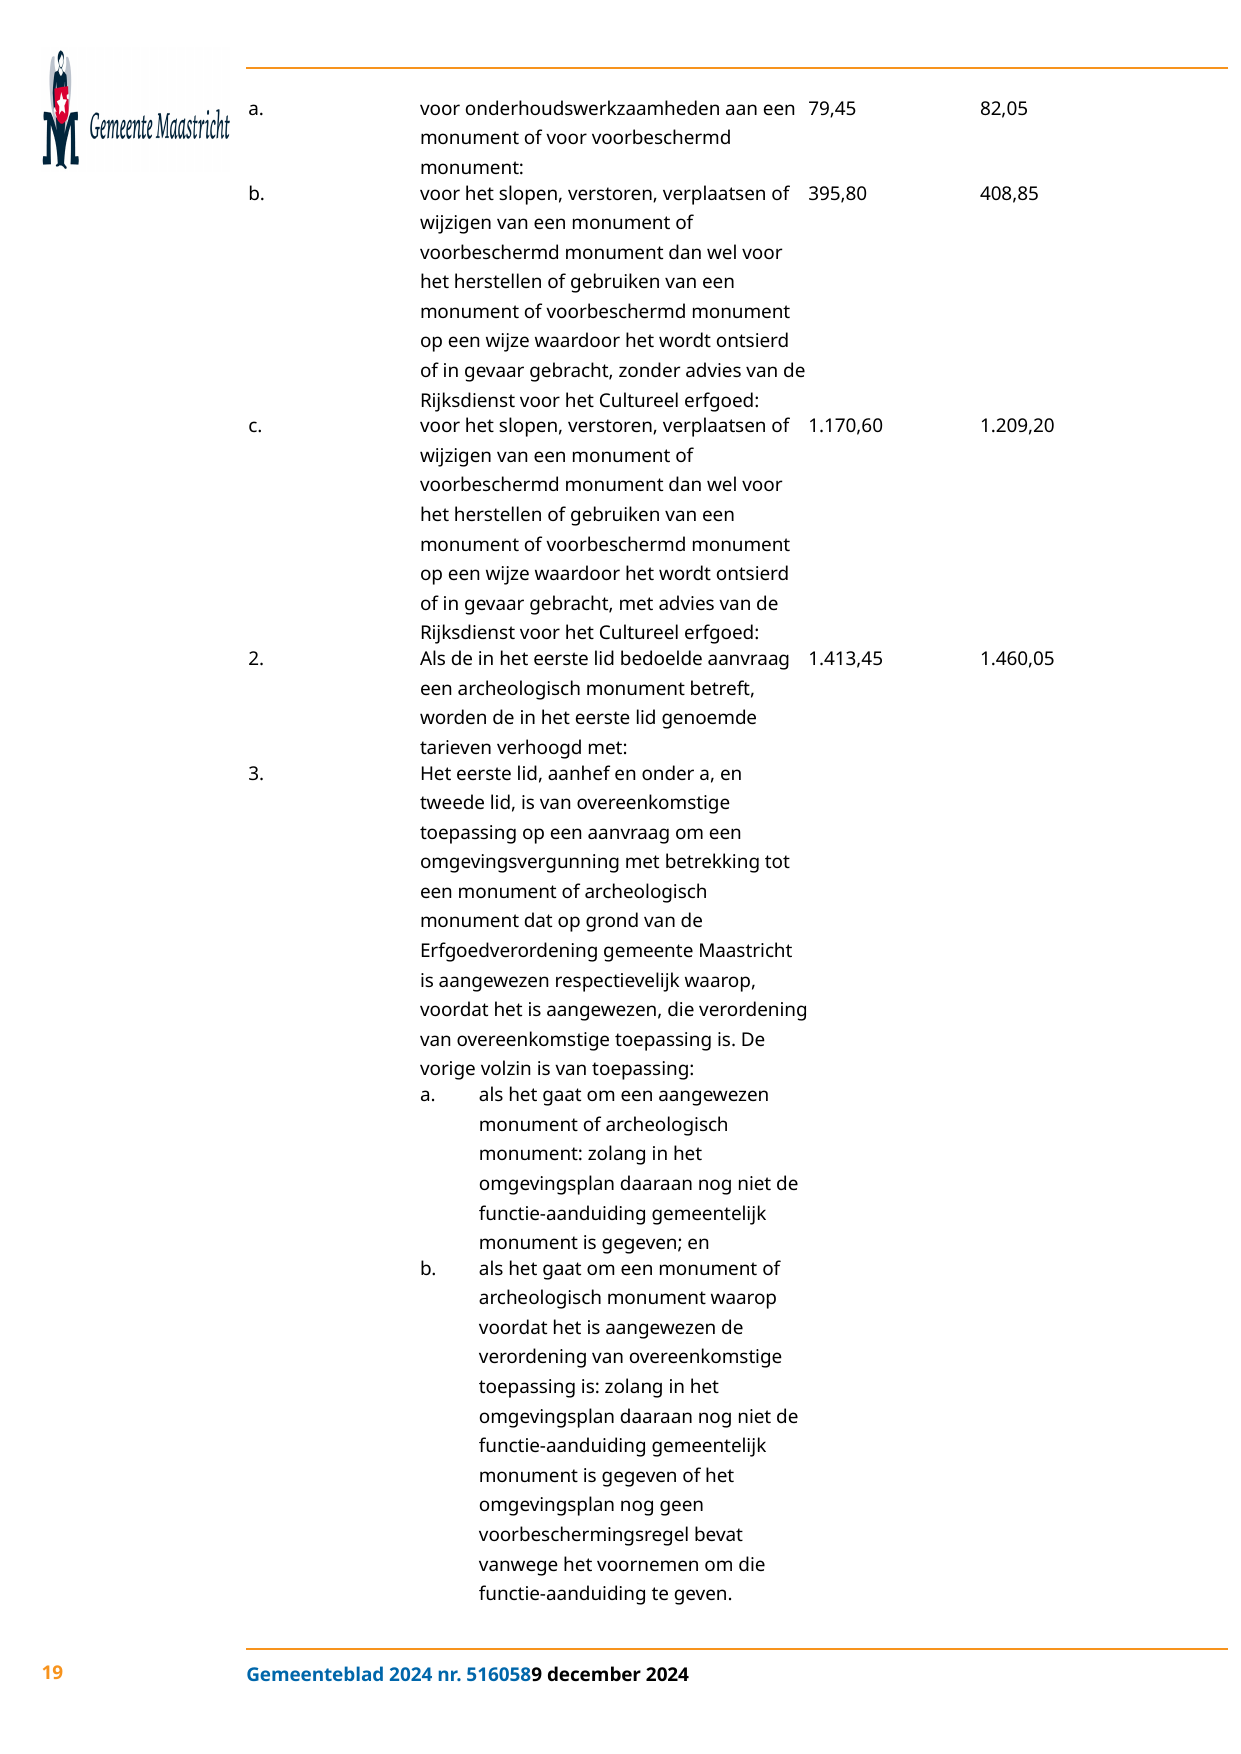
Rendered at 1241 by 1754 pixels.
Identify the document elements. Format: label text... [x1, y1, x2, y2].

table_cell 1.460,05 [980, 645, 1152, 760]
table_cell [980, 760, 1152, 1081]
table_cell 3. [248, 760, 420, 1081]
table_cell [248, 1255, 420, 1606]
table_cell [808, 1081, 980, 1255]
table_cell 1.413,45 [808, 645, 980, 760]
table_cell voor het slopen, verstoren, verplaatsen of wijzigen van een monument of voorbeschermd monument dan wel voor het herstellen of gebruiken van een monument of voorbeschermd monument op een wijze waardoor het wordt ontsierd of in gevaar gebracht, zonder advies van de Rijksdienst voor het Cultureel erfgoed: [420, 180, 808, 412]
table_cell 79,45 [808, 95, 980, 180]
table_cell [980, 1255, 1152, 1606]
table_cell voor onderhoudswerkzaamheden aan een monument of voor voorbeschermd monument: [420, 95, 808, 180]
table_cell [248, 1081, 420, 1255]
table_cell [808, 1255, 980, 1606]
table_cell [808, 760, 980, 1081]
table_cell Het eerste lid, aanhef en onder a, en tweede lid, is van overeenkomstige toepassing op een aanvraag om een omgevingsvergunning met betrekking tot een monument of archeologisch monument dat op grond van de Erfgoedverordening gemeente Maastricht is aangewezen respectievelijk waarop, voordat het is aangewezen, die verordening van overeenkomstige toepassing is. De vorige volzin is van toepassing: [420, 760, 808, 1081]
table_cell als het gaat om een monument of archeologisch monument waarop voordat het is aangewezen de verordening van overeenkomstige toepassing is: zolang in het omgevingsplan daaraan nog niet de functie-aanduiding gemeentelijk monument is gegeven of het omgevingsplan nog geen voorbeschermingsregel bevat vanwege het voornemen om die functie-aanduiding te geven. [420, 1255, 808, 1606]
table_cell [980, 1081, 1152, 1255]
table_cell 395,80 [808, 180, 980, 412]
table_cell a. [248, 95, 420, 180]
table_cell b. [248, 180, 420, 412]
table_cell 2. [248, 645, 420, 760]
table_cell 408,85 [980, 180, 1152, 412]
table_cell c. [248, 413, 420, 645]
table_cell 82,05 [980, 95, 1152, 180]
table_cell 1.209,20 [980, 413, 1152, 645]
table_cell 1.170,60 [808, 413, 980, 645]
picture [41, 47, 231, 172]
table_cell Als de in het eerste lid bedoelde aanvraag een archeologisch monument betreft, worden de in het eerste lid genoemde tarieven verhoogd met: [420, 645, 808, 760]
table_cell voor het slopen, verstoren, verplaatsen of wijzigen van een monument of voorbeschermd monument dan wel voor het herstellen of gebruiken van een monument of voorbeschermd monument op een wijze waardoor het wordt ontsierd of in gevaar gebracht, met advies van de Rijksdienst voor het Cultureel erfgoed: [420, 413, 808, 645]
table_cell als het gaat om een aangewezen monument of archeologisch monument: zolang in het omgevingsplan daaraan nog niet de functie-aanduiding gemeentelijk monument is gegeven; en [420, 1081, 808, 1255]
